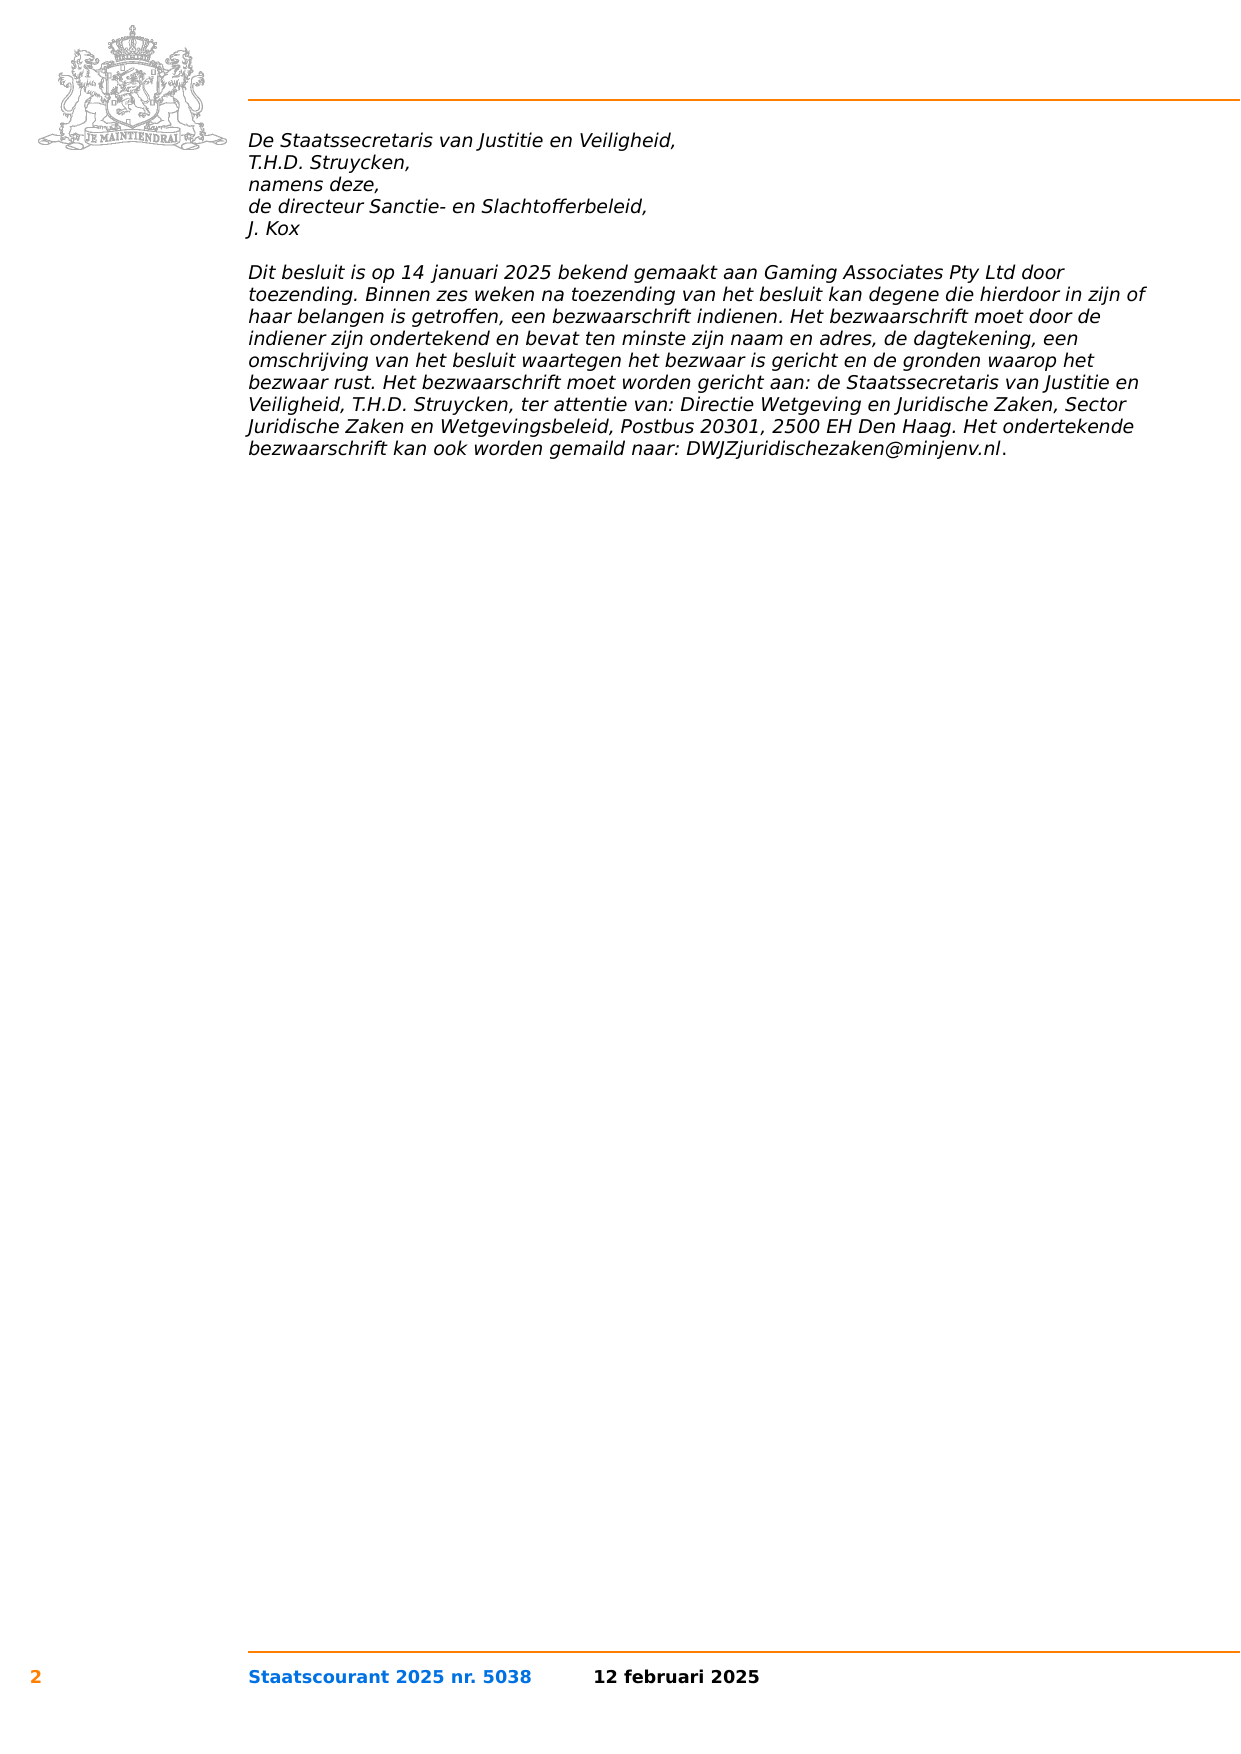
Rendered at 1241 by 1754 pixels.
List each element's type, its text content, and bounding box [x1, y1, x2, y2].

picture [38, 25, 227, 150]
text Dit besluit is op 14 januari 2025 bekend gemaakt aan Gaming Associates Pty Ltd door toezending. Binnen zes weken na toezending van het besluit kan degene die hierdoor in zijn of haar belangen is getroffen, een bezwaarschrift indienen. Het bezwaarschrift moet door de indiener zijn ondertekend en bevat ten minste zijn naam en adres, de dagtekening, een omschrijving van het besluit waartegen het bezwaar is gericht en de gronden waarop het bezwaar rust. Het bezwaarschrift moet worden gericht aan: de Staatssecretaris van Justitie en Veiligheid, T.H.D. Struycken, ter attentie van: Directie Wetgeving en Juridische Zaken, Sector Juridische Zaken en Wetgevingsbeleid, Postbus 20301, 2500 EH Den Haag. Het ondertekende bezwaarschrift kan ook worden gemaild naar: DWJZjuridischezaken@minjenv.nl. [248, 262, 1163, 459]
text De Staatssecretaris van Justitie en Veiligheid, T.H.D. Struycken, namens deze, de directeur Sanctie- en Slachtofferbeleid, J. Kox [248, 130, 1163, 240]
